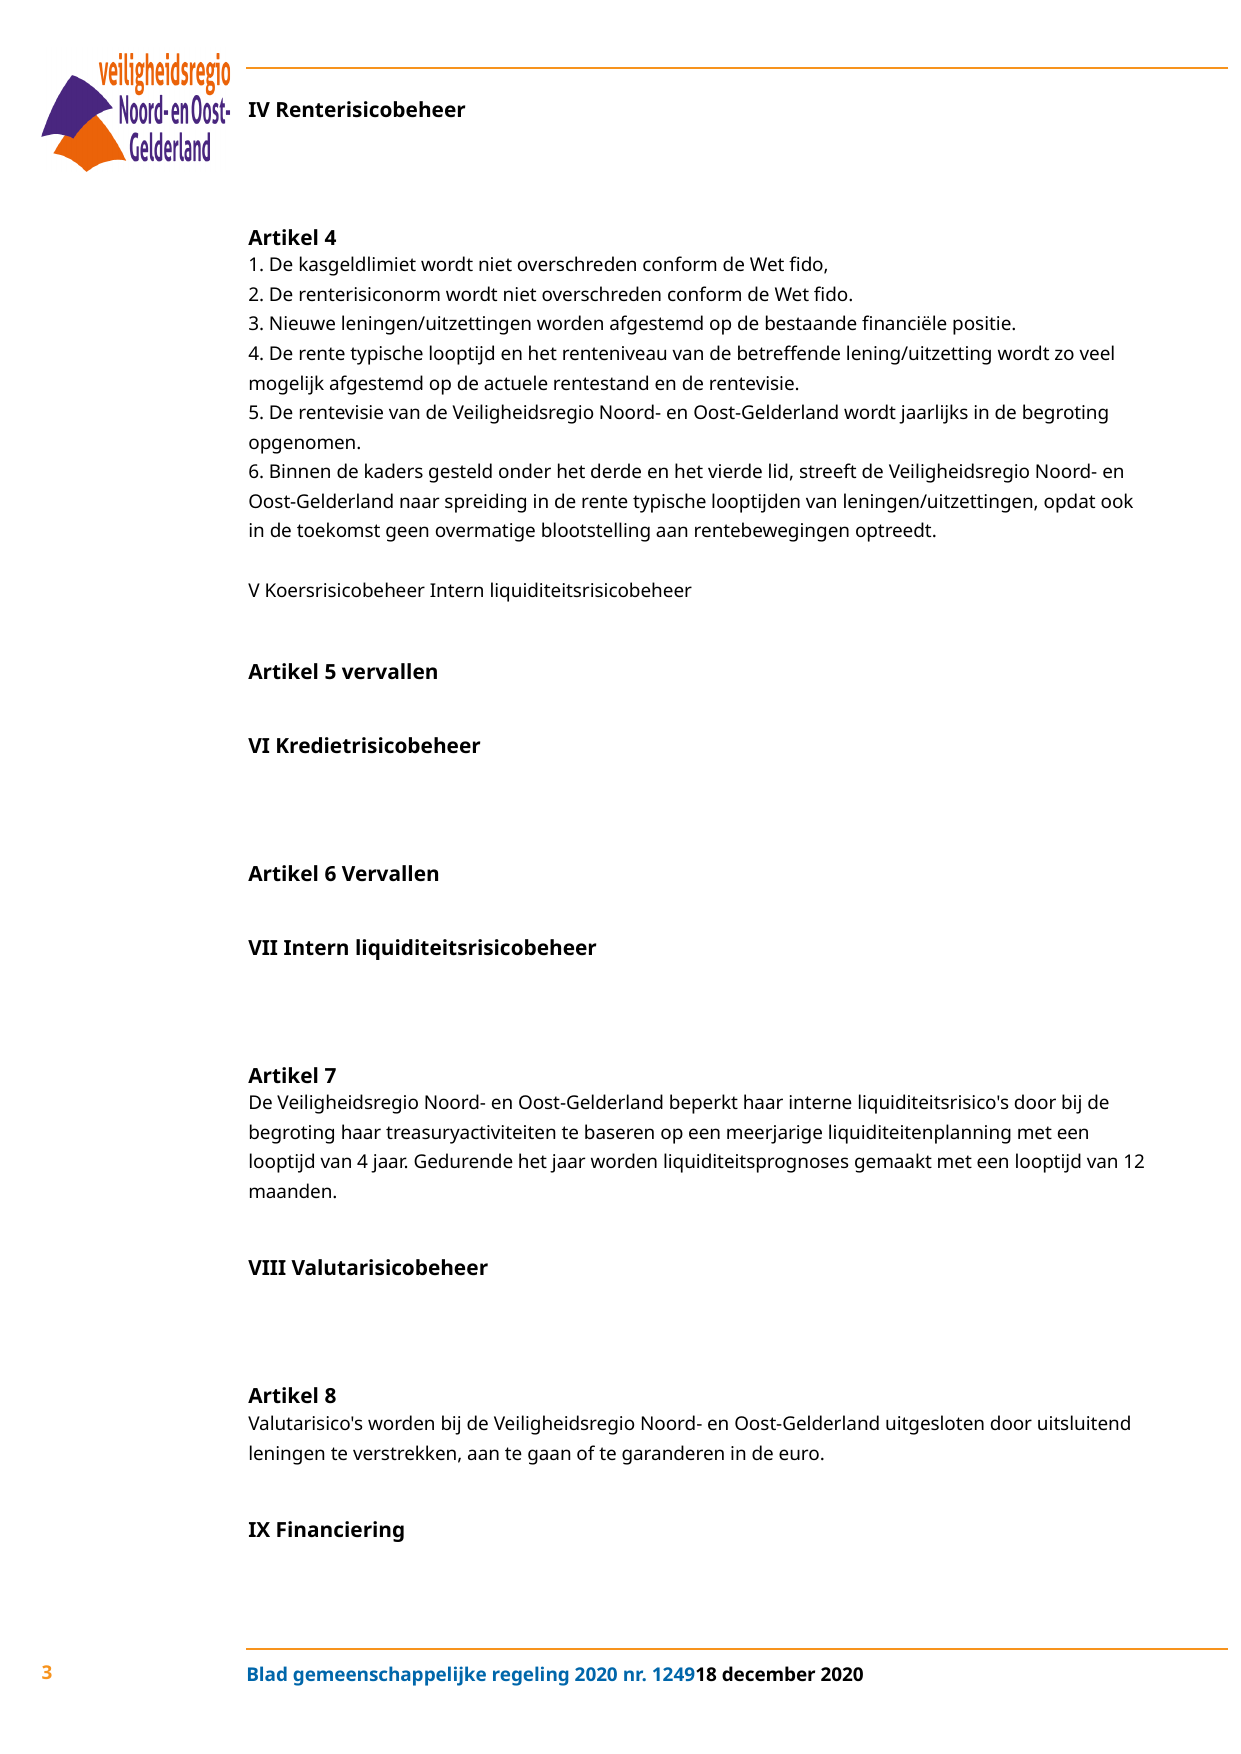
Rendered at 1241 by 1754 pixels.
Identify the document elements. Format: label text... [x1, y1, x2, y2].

text V Koersrisicobeheer Intern liquiditeitsrisicobeheer [248, 577, 1152, 602]
text Artikel 8 [248, 1382, 1152, 1410]
text 2. De renterisiconorm wordt niet overschreden conform de Wet fido. [248, 281, 1152, 307]
text De Veiligheidsregio Noord- en Oost-Gelderland beperkt haar interne liquiditeitsrisico's door bij de begroting haar treasuryactiviteiten te baseren op een meerjarige liquiditeitenplanning met een looptijd van 4 jaar. Gedurende het jaar worden liquiditeitsprognoses gemaakt met een looptijd van 12 maanden. [248, 1089, 1152, 1204]
text IV Renterisicobeheer [248, 95, 1152, 123]
text IX Financiering [248, 1515, 1152, 1543]
text Artikel 5 vervallen [248, 657, 1152, 685]
text 4. De rente typische looptijd en het renteniveau van de betreffende lening/uitzetting wordt zo veel mogelijk afgestemd op de actuele rentestand en de rentevisie. [248, 340, 1152, 395]
text Artikel 6 Vervallen [248, 859, 1152, 887]
text Valutarisico's worden bij de Veiligheidsregio Noord- en Oost-Gelderland uitgesloten door uitsluitend leningen te verstrekken, aan te gaan of te garanderen in de euro. [248, 1410, 1152, 1465]
picture [41, 47, 231, 172]
text 5. De rentevisie van de Veiligheidsregio Noord- en Oost-Gelderland wordt jaarlijks in de begroting opgenomen. [248, 399, 1152, 454]
text Artikel 4 [248, 223, 1152, 251]
text 1. De kasgeldlimiet wordt niet overschreden conform de Wet fido, [248, 251, 1152, 277]
text VII Intern liquiditeitsrisicobeheer [248, 933, 1152, 961]
text 6. Binnen de kaders gesteld onder het derde en het vierde lid, streeft de Veiligheidsregio Noord- en Oost-Gelderland naar spreiding in de rente typische looptijden van leningen/uitzettingen, opdat ook in de toekomst geen overmatige blootstelling aan rentebewegingen optreedt. [248, 458, 1152, 543]
text 3. Nieuwe leningen/uitzettingen worden afgestemd op de bestaande financiële positie. [248, 311, 1152, 336]
text VI Kredietrisicobeheer [248, 731, 1152, 759]
text VIII Valutarisicobeheer [248, 1253, 1152, 1282]
text Artikel 7 [248, 1061, 1152, 1089]
